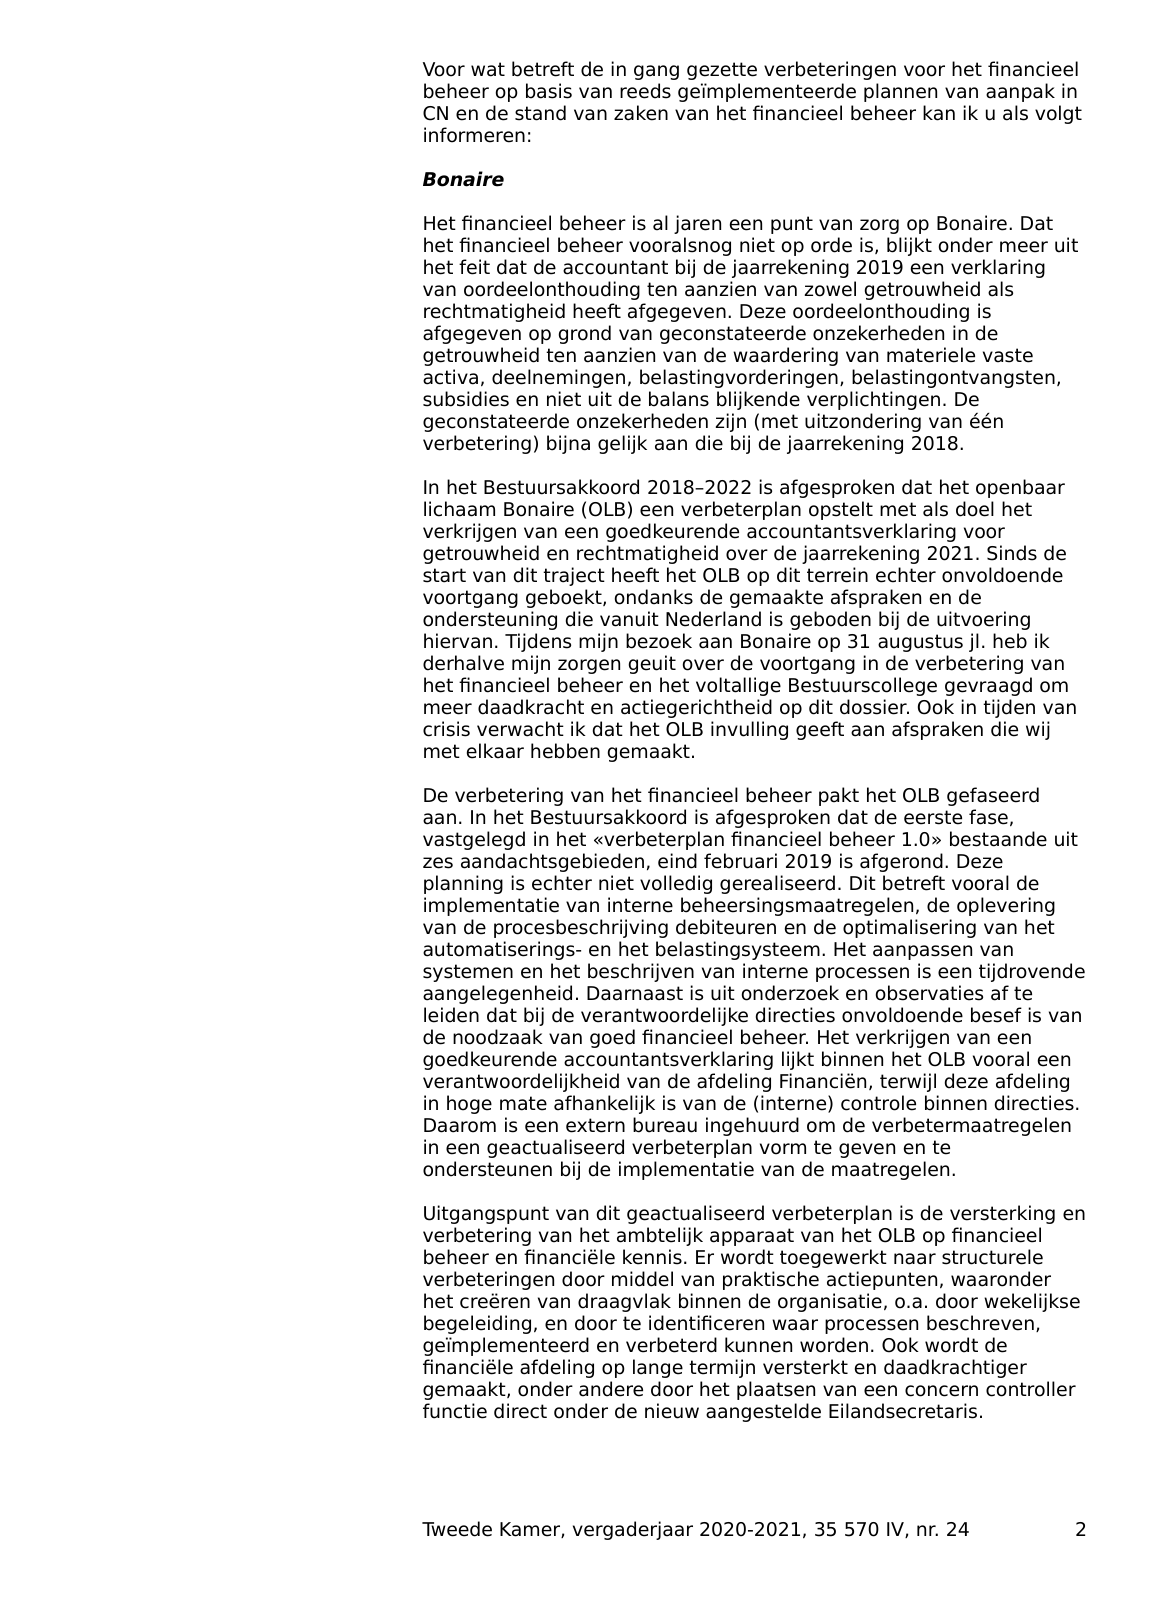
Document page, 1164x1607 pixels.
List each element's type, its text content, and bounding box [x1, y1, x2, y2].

subtitle Bonaire [422, 169, 1087, 191]
text Het financieel beheer is al jaren een punt van zorg op Bonaire. Dat het financieel beheer vooralsnog niet op orde is, blijkt onder meer uit het feit dat de accountant bij de jaarrekening 2019 een verklaring van oordeelonthouding ten aanzien van zowel getrouwheid als rechtmatigheid heeft afgegeven. Deze oordeelonthouding is afgegeven op grond van geconstateerde onzekerheden in de getrouwheid ten aanzien van de waardering van materiele vaste activa, deelnemingen, belastingvorderingen, belastingontvangsten, subsidies en niet uit de balans blijkende verplichtingen. De geconstateerde onzekerheden zijn (met uitzondering van één verbetering) bijna gelijk aan die bij de jaarrekening 2018. [422, 213, 1087, 455]
text De verbetering van het financieel beheer pakt het OLB gefaseerd aan. In het Bestuursakkoord is afgesproken dat de eerste fase, vastgelegd in het «verbeterplan financieel beheer 1.0» bestaande uit zes aandachtsgebieden, eind februari 2019 is afgerond. Deze planning is echter niet volledig gerealiseerd. Dit betreft vooral de implementatie van interne beheersingsmaatregelen, de oplevering van de procesbeschrijving debiteuren en de optimalisering van het automatiserings- en het belastingsysteem. Het aanpassen van systemen en het beschrijven van interne processen is een tijdrovende aangelegenheid. Daarnaast is uit onderzoek en observaties af te leiden dat bij de verantwoordelijke directies onvoldoende besef is van de noodzaak van goed financieel beheer. Het verkrijgen van een goedkeurende accountantsverklaring lijkt binnen het OLB vooral een verantwoordelijkheid van de afdeling Financiën, terwijl deze afdeling in hoge mate afhankelijk is van de (interne) controle binnen directies. Daarom is een extern bureau ingehuurd om de verbetermaatregelen in een geactualiseerd verbeterplan vorm te geven en te ondersteunen bij de implementatie van de maatregelen. [422, 785, 1087, 1181]
text Uitgangspunt van dit geactualiseerd verbeterplan is de versterking en verbetering van het ambtelijk apparaat van het OLB op financieel beheer en financiële kennis. Er wordt toegewerkt naar structurele verbeteringen door middel van praktische actiepunten, waaronder het creëren van draagvlak binnen de organisatie, o.a. door wekelijkse begeleiding, en door te identificeren waar processen beschreven, geïmplementeerd en verbeterd kunnen worden. Ook wordt de financiële afdeling op lange termijn versterkt en daadkrachtiger gemaakt, onder andere door het plaatsen van een concern controller functie direct onder de nieuw aangestelde Eilandsecretaris. [422, 1203, 1087, 1423]
text Voor wat betreft de in gang gezette verbeteringen voor het financieel beheer op basis van reeds geïmplementeerde plannen van aanpak in CN en de stand van zaken van het financieel beheer kan ik u als volgt informeren: [422, 59, 1087, 147]
text In het Bestuursakkoord 2018–2022 is afgesproken dat het openbaar lichaam Bonaire (OLB) een verbeterplan opstelt met als doel het verkrijgen van een goedkeurende accountantsverklaring voor getrouwheid en rechtmatigheid over de jaarrekening 2021. Sinds de start van dit traject heeft het OLB op dit terrein echter onvoldoende voortgang geboekt, ondanks de gemaakte afspraken en de ondersteuning die vanuit Nederland is geboden bij de uitvoering hiervan. Tijdens mijn bezoek aan Bonaire op 31 augustus jl. heb ik derhalve mijn zorgen geuit over de voortgang in de verbetering van het financieel beheer en het voltallige Bestuurscollege gevraagd om meer daadkracht en actiegerichtheid op dit dossier. Ook in tijden van crisis verwacht ik dat het OLB invulling geeft aan afspraken die wij met elkaar hebben gemaakt. [422, 477, 1087, 763]
